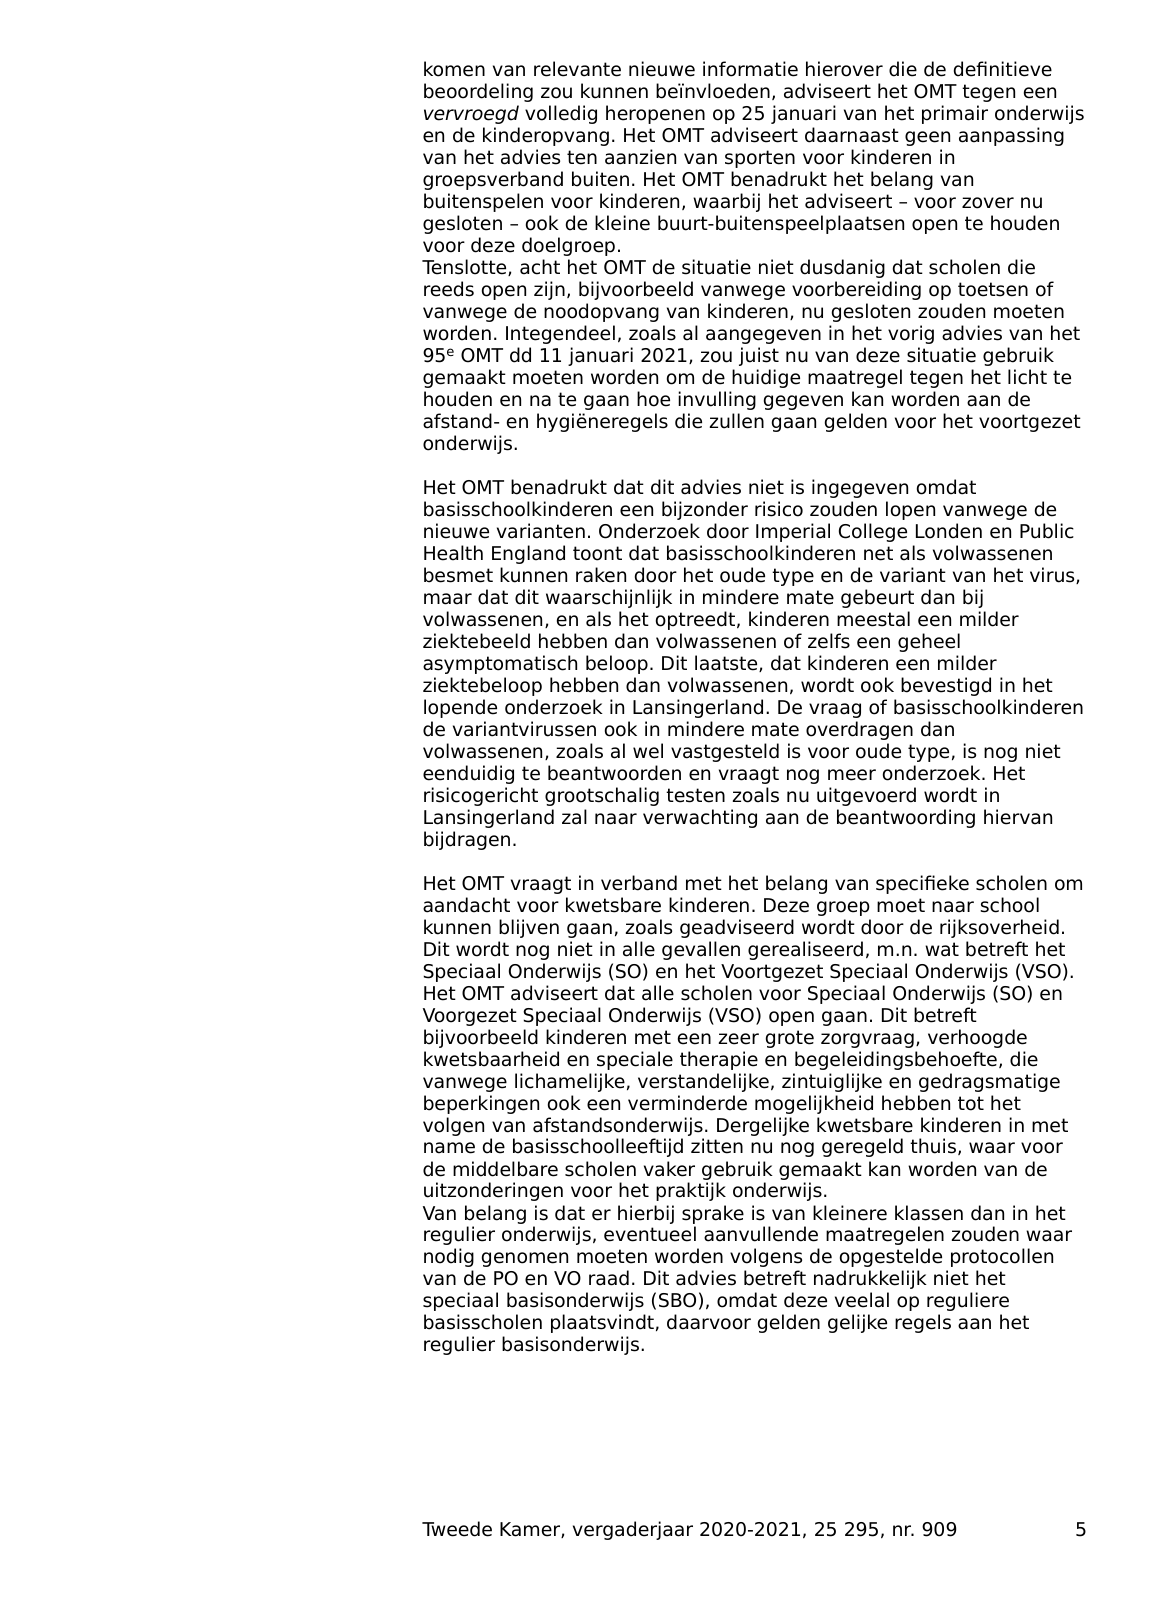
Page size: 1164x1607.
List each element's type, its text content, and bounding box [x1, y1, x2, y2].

text Van belang is dat er hierbij sprake is van kleinere klassen dan in het regulier onderwijs, eventueel aanvullende maatregelen zouden waar nodig genomen moeten worden volgens de opgestelde protocollen van de PO en VO raad. Dit advies betreft nadrukkelijk niet het speciaal basisonderwijs (SBO), omdat deze veelal op reguliere basisscholen plaatsvindt, daarvoor gelden gelijke regels aan het regulier basisonderwijs. [422, 1202, 1087, 1356]
text komen van relevante nieuwe informatie hierover die de definitieve beoordeling zou kunnen beïnvloeden, adviseert het OMT tegen een vervroegd volledig heropenen op 25 januari van het primair onderwijs en de kinderopvang. Het OMT adviseert daarnaast geen aanpassing van het advies ten aanzien van sporten voor kinderen in groepsverband buiten. Het OMT benadrukt het belang van buitenspelen voor kinderen, waarbij het adviseert – voor zover nu gesloten – ook de kleine buurt-buitenspeelplaatsen open te houden voor deze doelgroep. [422, 59, 1087, 257]
text Tenslotte, acht het OMT de situatie niet dusdanig dat scholen die reeds open zijn, bijvoorbeeld vanwege voorbereiding op toetsen of vanwege de noodopvang van kinderen, nu gesloten zouden moeten worden. Integendeel, zoals al aangegeven in het vorig advies van het 95e OMT dd 11 januari 2021, zou juist nu van deze situatie gebruik gemaakt moeten worden om de huidige maatregel tegen het licht te houden en na te gaan hoe invulling gegeven kan worden aan de afstand- en hygiëneregels die zullen gaan gelden voor het voortgezet onderwijs. [422, 257, 1087, 455]
text Het OMT benadrukt dat dit advies niet is ingegeven omdat basisschoolkinderen een bijzonder risico zouden lopen vanwege de nieuwe varianten. Onderzoek door Imperial College Londen en Public Health England toont dat basisschoolkinderen net als volwassenen besmet kunnen raken door het oude type en de variant van het virus, maar dat dit waarschijnlijk in mindere mate gebeurt dan bij volwassenen, en als het optreedt, kinderen meestal een milder ziektebeeld hebben dan volwassenen of zelfs een geheel asymptomatisch beloop. Dit laatste, dat kinderen een milder ziektebeloop hebben dan volwassenen, wordt ook bevestigd in het lopende onderzoek in Lansingerland. De vraag of basisschoolkinderen de variantvirussen ook in mindere mate overdragen dan volwassenen, zoals al wel vastgesteld is voor oude type, is nog niet eenduidig te beantwoorden en vraagt nog meer onderzoek. Het risicogericht grootschalig testen zoals nu uitgevoerd wordt in Lansingerland zal naar verwachting aan de beantwoording hiervan bijdragen. [422, 477, 1087, 851]
text Het OMT vraagt in verband met het belang van specifieke scholen om aandacht voor kwetsbare kinderen. Deze groep moet naar school kunnen blijven gaan, zoals geadviseerd wordt door de rijksoverheid. Dit wordt nog niet in alle gevallen gerealiseerd, m.n. wat betreft het Speciaal Onderwijs (SO) en het Voortgezet Speciaal Onderwijs (VSO). Het OMT adviseert dat alle scholen voor Speciaal Onderwijs (SO) en Voorgezet Speciaal Onderwijs (VSO) open gaan. Dit betreft bijvoorbeeld kinderen met een zeer grote zorgvraag, verhoogde kwetsbaarheid en speciale therapie en begeleidingsbehoefte, die vanwege lichamelijke, verstandelijke, zintuiglijke en gedragsmatige beperkingen ook een verminderde mogelijkheid hebben tot het volgen van afstandsonderwijs. Dergelijke kwetsbare kinderen in met name de basisschoolleeftijd zitten nu nog geregeld thuis, waar voor de middelbare scholen vaker gebruik gemaakt kan worden van de uitzonderingen voor het praktijk onderwijs. [422, 873, 1087, 1202]
